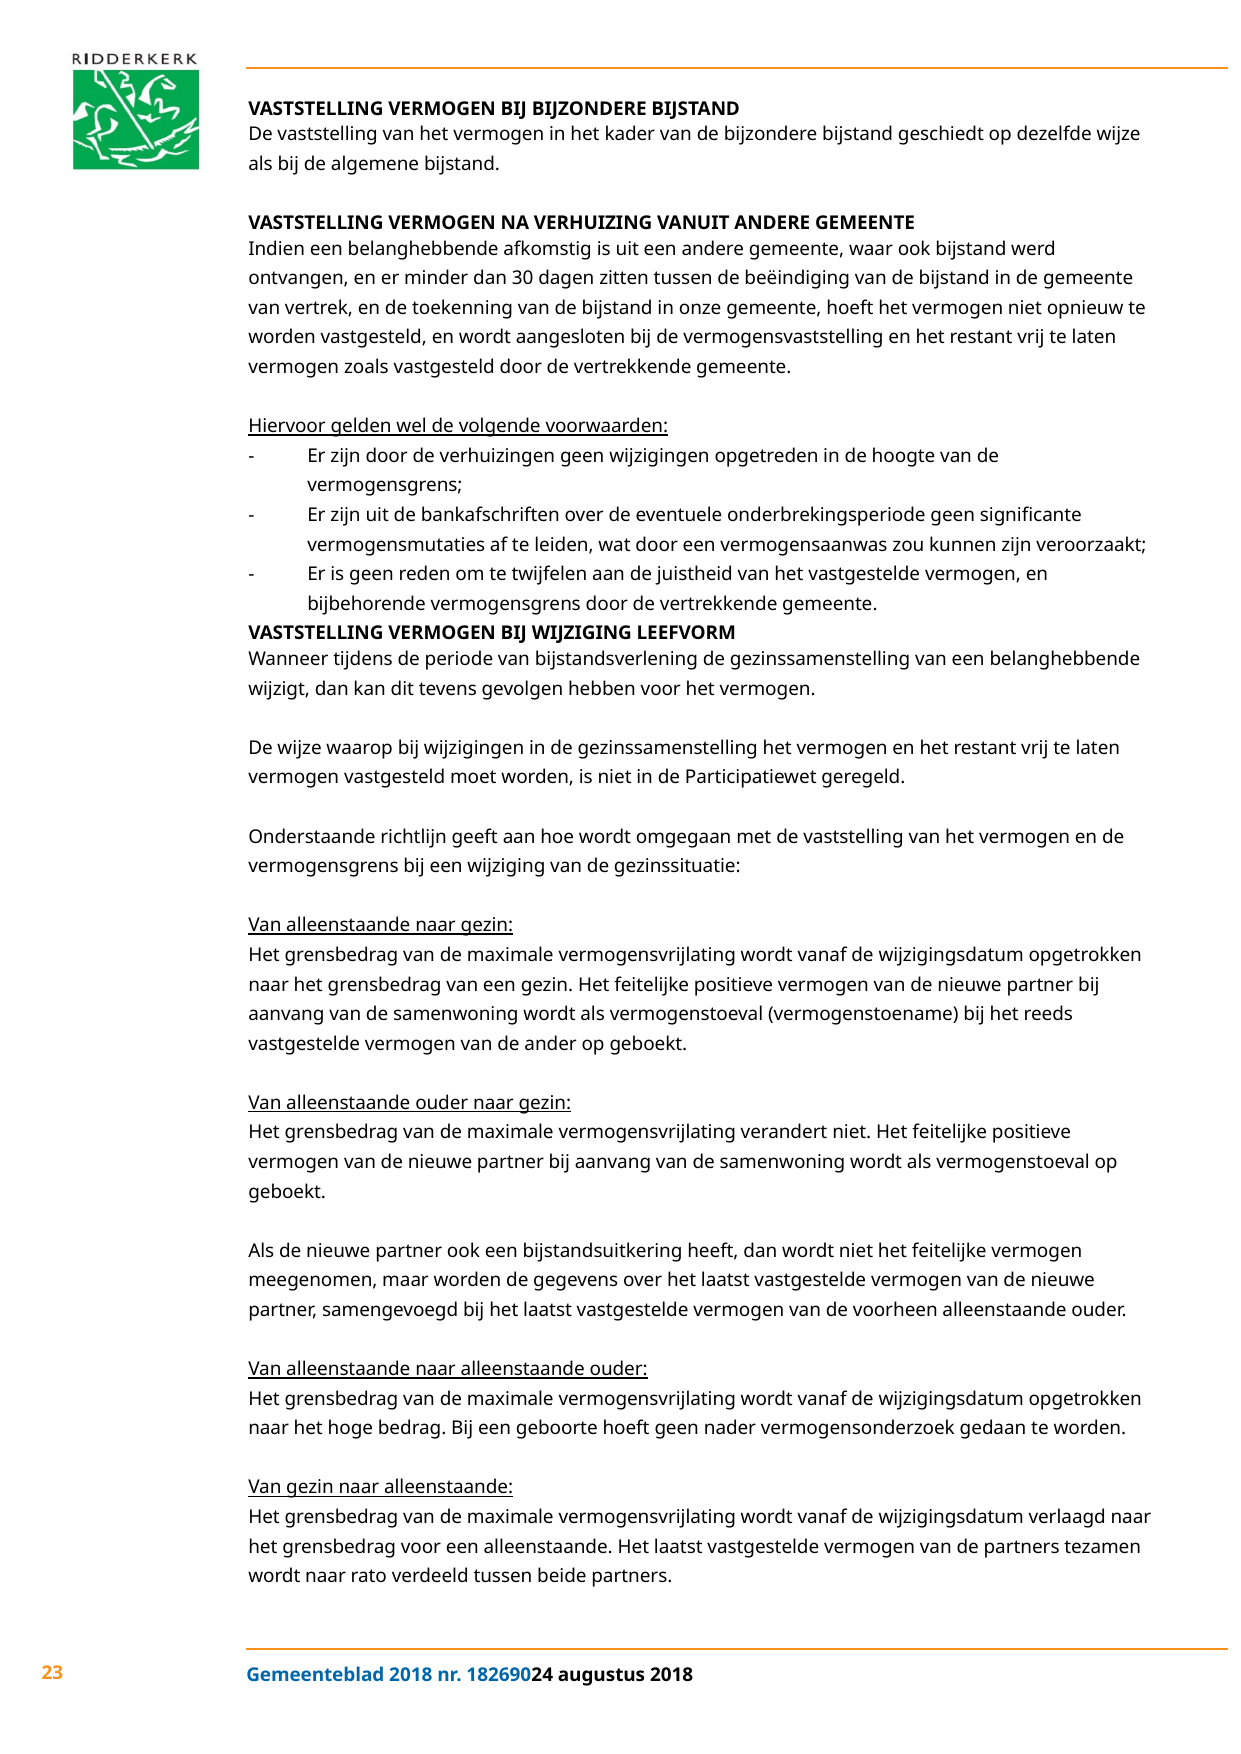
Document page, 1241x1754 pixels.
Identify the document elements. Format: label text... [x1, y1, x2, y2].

list Er zijn uit de bankafschriften over de eventuele onderbrekingsperiode geen significante vermogensmutaties af te leiden, wat door een vermogensaanwas zou kunnen zijn veroorzaakt; [248, 501, 1152, 557]
text Als de nieuwe partner ook een bijstandsuitkering heeft, dan wordt niet het feitelijke vermogen meegenomen, maar worden de gegevens over het laatst vastgestelde vermogen van de nieuwe partner, samengevoegd bij het laatst vastgestelde vermogen van de voorheen alleenstaande ouder. [248, 1237, 1152, 1322]
text Van alleenstaande naar alleenstaande ouder: [248, 1355, 1152, 1381]
text Indien een belanghebbende afkomstig is uit een andere gemeente, waar ook bijstand werd ontvangen, en er minder dan 30 dagen zitten tussen de beëindiging van de bijstand in de gemeente van vertrek, en de toekenning van de bijstand in onze gemeente, hoeft het vermogen niet opnieuw te worden vastgesteld, en wordt aangesloten bij de vermogensvaststelling en het restant vrij te laten vermogen zoals vastgesteld door de vertrekkende gemeente. [248, 235, 1152, 379]
text Het grensbedrag van de maximale vermogensvrijlating wordt vanaf de wijzigingsdatum opgetrokken naar het hoge bedrag. Bij een geboorte hoeft geen nader vermogensonderzoek gedaan te worden. [248, 1385, 1152, 1440]
text Van alleenstaande ouder naar gezin: [248, 1089, 1152, 1115]
text VASTSTELLING VERMOGEN BIJ BIJZONDERE BIJSTAND [248, 95, 1152, 121]
text Het grensbedrag van de maximale vermogensvrijlating wordt vanaf de wijzigingsdatum opgetrokken naar het grensbedrag van een gezin. Het feitelijke positieve vermogen van de nieuwe partner bij aanvang van de samenwoning wordt als vermogenstoeval (vermogenstoename) bij het reeds vastgestelde vermogen van de ander op geboekt. [248, 941, 1152, 1056]
text Wanneer tijdens de periode van bijstandsverlening de gezinssamenstelling van een belanghebbende wijzigt, dan kan dit tevens gevolgen hebben voor het vermogen. [248, 645, 1152, 701]
text Van gezin naar alleenstaande: [248, 1474, 1152, 1499]
text Onderstaande richtlijn geeft aan hoe wordt omgegaan met de vaststelling van het vermogen en de vermogensgrens bij een wijziging van de gezinssituatie: [248, 823, 1152, 878]
text Het grensbedrag van de maximale vermogensvrijlating verandert niet. Het feitelijke positieve vermogen van de nieuwe partner bij aanvang van de samenwoning wordt als vermogenstoeval op geboekt. [248, 1119, 1152, 1203]
list Er is geen reden om te twijfelen aan de juistheid van het vastgestelde vermogen, en bijbehorende vermogensgrens door de vertrekkende gemeente. [248, 560, 1152, 616]
text De wijze waarop bij wijzigingen in de gezinssamenstelling het vermogen en het restant vrij te laten vermogen vastgesteld moet worden, is niet in de Participatiewet geregeld. [248, 734, 1152, 789]
picture [41, 47, 231, 172]
text Van alleenstaande naar gezin: [248, 912, 1152, 937]
text Het grensbedrag van de maximale vermogensvrijlating wordt vanaf de wijzigingsdatum verlaagd naar het grensbedrag voor een alleenstaande. Het laatst vastgestelde vermogen van de partners tezamen wordt naar rato verdeeld tussen beide partners. [248, 1503, 1152, 1588]
text Hiervoor gelden wel de volgende voorwaarden: [248, 412, 1152, 438]
list Er zijn door de verhuizingen geen wijzigingen opgetreden in de hoogte van de vermogensgrens; [248, 442, 1152, 497]
text VASTSTELLING VERMOGEN NA VERHUIZING VANUIT ANDERE GEMEENTE [248, 209, 1152, 235]
text De vaststelling van het vermogen in het kader van de bijzondere bijstand geschiedt op dezelfde wijze als bij de algemene bijstand. [248, 121, 1152, 176]
text VASTSTELLING VERMOGEN BIJ WIJZIGING LEEFVORM [248, 619, 1152, 645]
